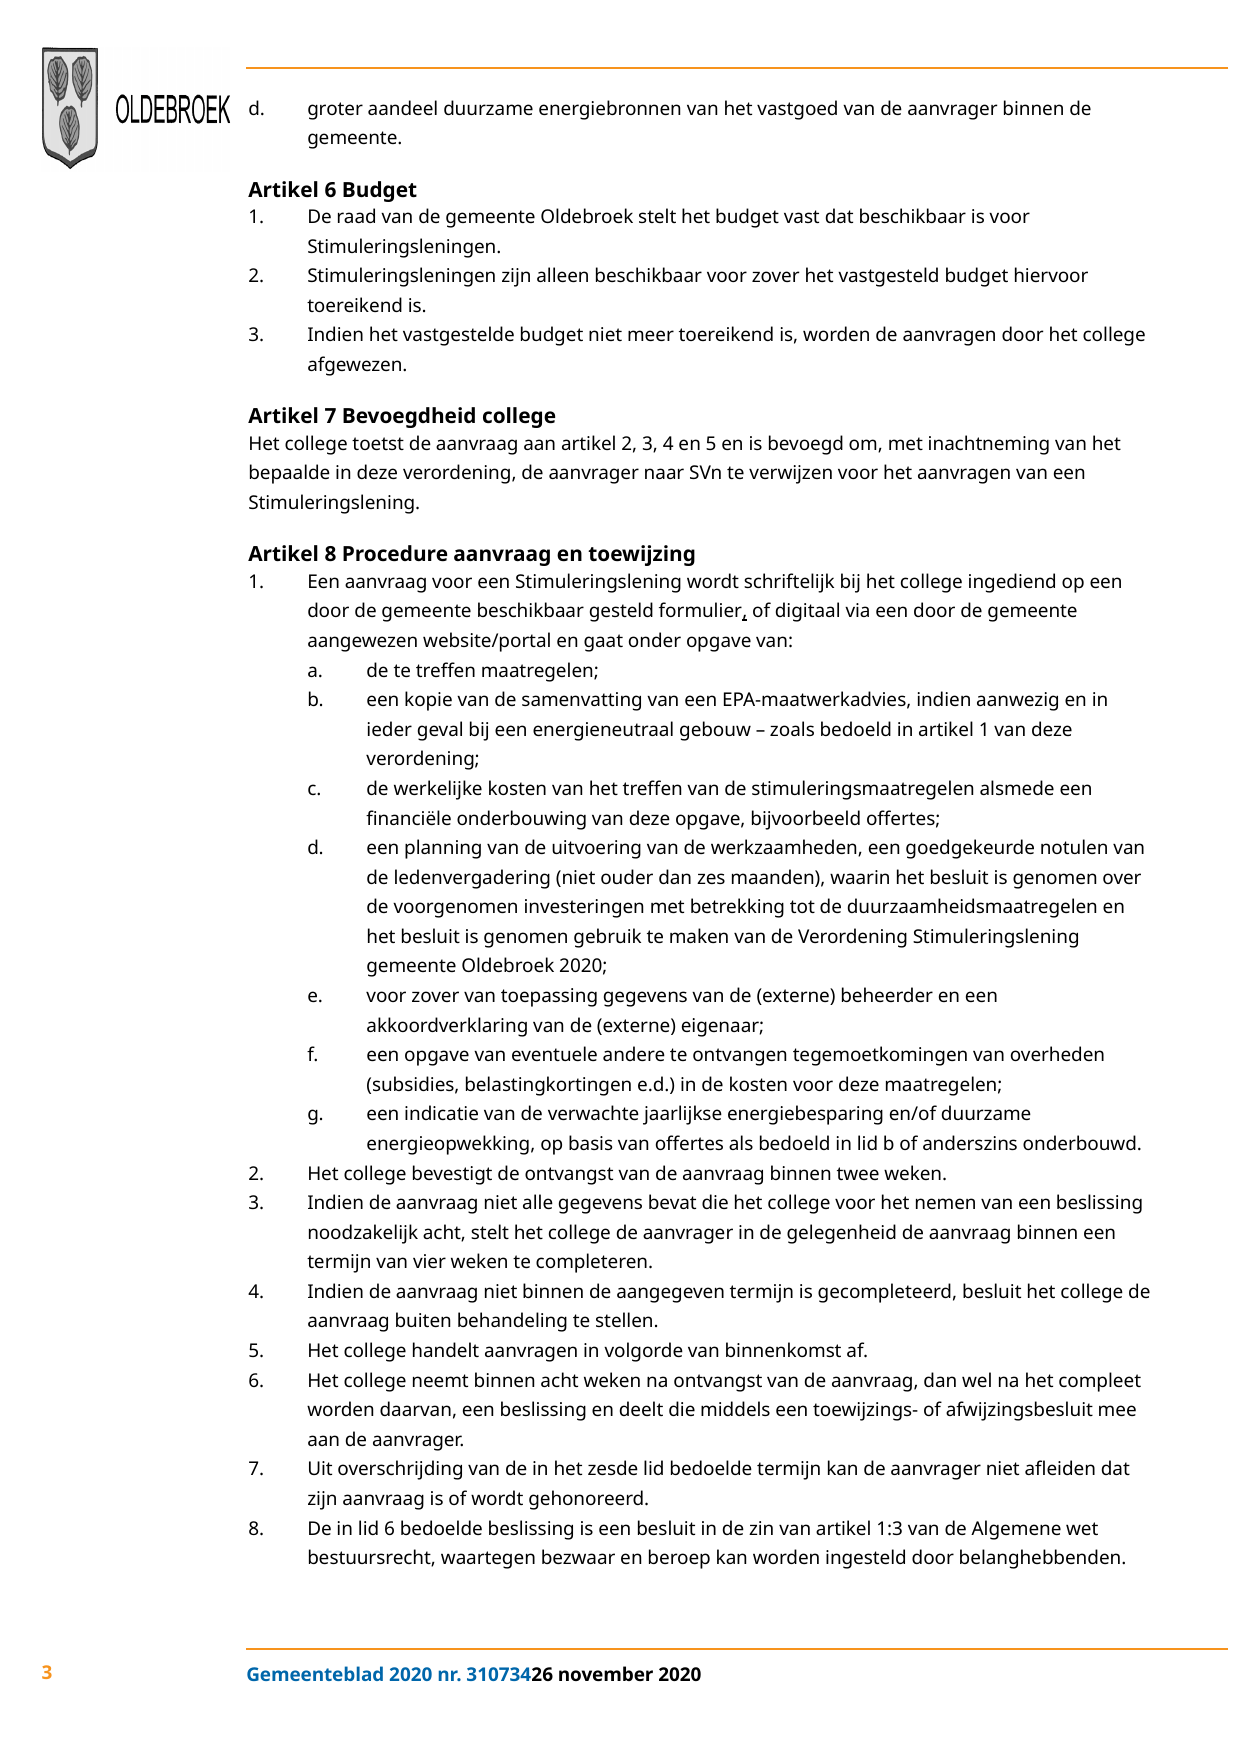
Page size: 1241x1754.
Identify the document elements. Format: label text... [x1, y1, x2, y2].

text Artikel 6 Budget [248, 175, 1152, 203]
list de werkelijke kosten van het treffen van de stimuleringsmaatregelen alsmede een financiële onderbouwing van deze opgave, bijvoorbeeld offertes; [307, 775, 1152, 830]
list een kopie van de samenvatting van een EPA-maatwerkadvies, indien aanwezig en in ieder geval bij een energieneutraal gebouw – zoals bedoeld in artikel 1 van deze verordening; [307, 686, 1152, 771]
text Het college toetst de aanvraag aan artikel 2, 3, 4 en 5 en is bevoegd om, met inachtneming van het bepaalde in deze verordening, de aanvrager naar SVn te verwijzen voor het aanvragen van een Stimuleringslening. [248, 430, 1152, 515]
picture [41, 47, 231, 172]
list een planning van de uitvoering van de werkzaamheden, een goedgekeurde notulen van de ledenvergadering (niet ouder dan zes maanden), waarin het besluit is genomen over de voorgenomen investeringen met betrekking tot de duurzaamheidsmaatregelen en het besluit is genomen gebruik te maken van de Verordening Stimuleringslening gemeente Oldebroek 2020; [307, 834, 1152, 978]
list een indicatie van de verwachte jaarlijkse energiebesparing en/of duurzame energieopwekking, op basis van offertes als bedoeld in lid b of anderszins onderbouwd. [307, 1101, 1152, 1156]
list groter aandeel duurzame energiebronnen van het vastgoed van de aanvrager binnen de gemeente. [248, 95, 1152, 150]
text Artikel 7 Bevoegdheid college [248, 402, 1152, 430]
text Artikel 8 Procedure aanvraag en toewijzing [248, 539, 1152, 568]
list de te treffen maatregelen; [307, 657, 1152, 682]
list Uit overschrijding van de in het zesde lid bedoelde termijn kan de aanvrager niet afleiden dat zijn aanvraag is of wordt gehonoreerd. [248, 1456, 1152, 1511]
list een opgave van eventuele andere te ontvangen tegemoetkomingen van overheden (subsidies, belastingkortingen e.d.) in de kosten voor deze maatregelen; [307, 1041, 1152, 1097]
list Indien de aanvraag niet alle gegevens bevat die het college voor het nemen van een beslissing noodzakelijk acht, stelt het college de aanvrager in de gelegenheid de aanvraag binnen een termijn van vier weken te completeren. [248, 1189, 1152, 1274]
list Het college handelt aanvragen in volgorde van binnenkomst af. [248, 1337, 1152, 1363]
list De raad van de gemeente Oldebroek stelt het budget vast dat beschikbaar is voor Stimuleringsleningen. [248, 203, 1152, 258]
list voor zover van toepassing gegevens van de (externe) beheerder en een akkoordverklaring van de (externe) eigenaar; [307, 982, 1152, 1037]
list Het college bevestigt de ontvangst van de aanvraag binnen twee weken. [248, 1160, 1152, 1185]
list Indien de aanvraag niet binnen de aangegeven termijn is gecompleteerd, besluit het college de aanvraag buiten behandeling te stellen. [248, 1278, 1152, 1333]
list Het college neemt binnen acht weken na ontvangst van de aanvraag, dan wel na het compleet worden daarvan, een beslissing en deelt die middels een toewijzings- of afwijzingsbesluit mee aan de aanvrager. [248, 1367, 1152, 1452]
list De in lid 6 bedoelde beslissing is een besluit in de zin van artikel 1:3 van de Algemene wet bestuursrecht, waartegen bezwaar en beroep kan worden ingesteld door belanghebbenden. [248, 1515, 1152, 1570]
list Stimuleringsleningen zijn alleen beschikbaar voor zover het vastgesteld budget hiervoor toereikend is. [248, 262, 1152, 318]
list Een aanvraag voor een Stimuleringslening wordt schriftelijk bij het college ingediend op een door de gemeente beschikbaar gesteld formulier, of digitaal via een door de gemeente aangewezen website/portal en gaat onder opgave van: [248, 568, 1152, 653]
list Indien het vastgestelde budget niet meer toereikend is, worden de aanvragen door het college afgewezen. [248, 322, 1152, 377]
